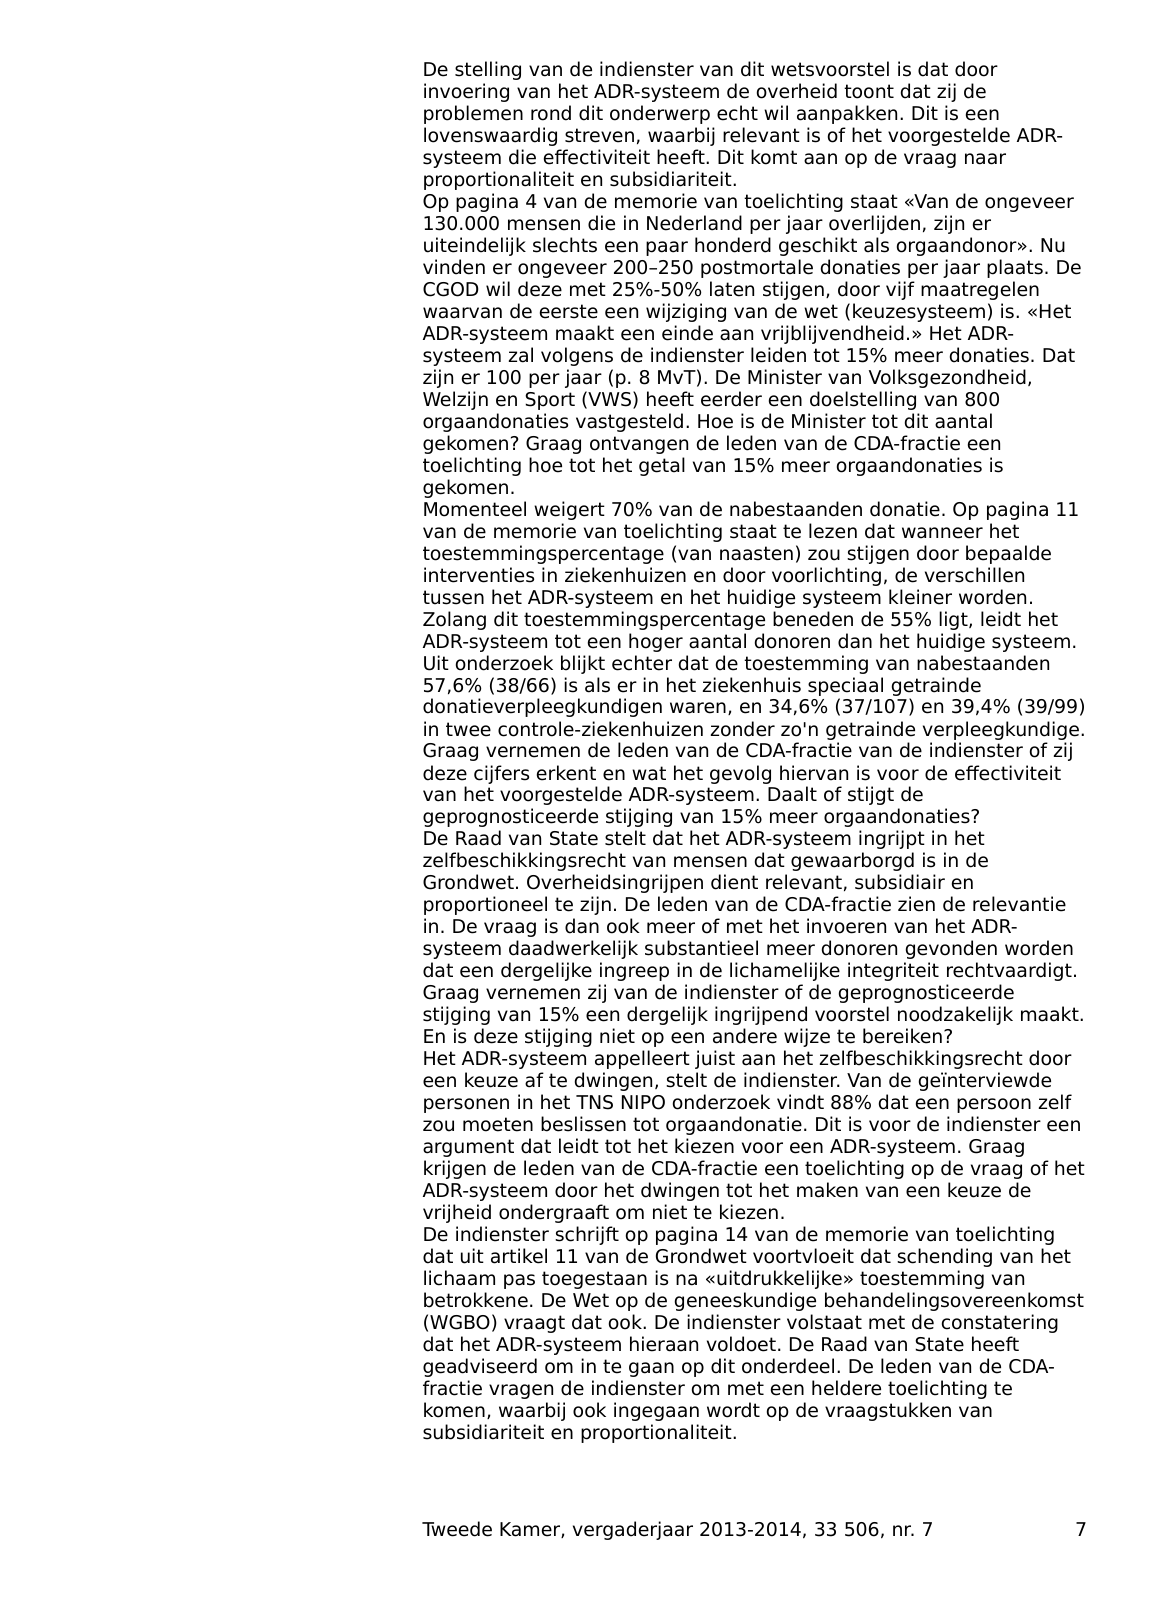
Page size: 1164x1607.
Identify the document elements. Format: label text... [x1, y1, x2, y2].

text De indienster schrijft op pagina 14 van de memorie van toelichting dat uit artikel 11 van de Grondwet voortvloeit dat schending van het lichaam pas toegestaan is na «uitdrukkelijke» toestemming van betrokkene. De Wet op de geneeskundige behandelingsovereenkomst (WGBO) vraagt dat ook. De indienster volstaat met de constatering dat het ADR-systeem hieraan voldoet. De Raad van State heeft geadviseerd om in te gaan op dit onderdeel. De leden van de CDA-fractie vragen de indienster om met een heldere toelichting te komen, waarbij ook ingegaan wordt op de vraagstukken van subsidiariteit en proportionaliteit. [422, 1224, 1087, 1444]
text Op pagina 4 van de memorie van toelichting staat «Van de ongeveer 130.000 mensen die in Nederland per jaar overlijden, zijn er uiteindelijk slechts een paar honderd geschikt als orgaandonor». Nu vinden er ongeveer 200–250 postmortale donaties per jaar plaats. De CGOD wil deze met 25%-50% laten stijgen, door vijf maatregelen waarvan de eerste een wijziging van de wet (keuzesysteem) is. «Het ADR-systeem maakt een einde aan vrijblijvendheid.» Het ADR-systeem zal volgens de indienster leiden tot 15% meer donaties. Dat zijn er 100 per jaar (p. 8 MvT). De Minister van Volksgezondheid, Welzijn en Sport (VWS) heeft eerder een doelstelling van 800 orgaandonaties vastgesteld. Hoe is de Minister tot dit aantal gekomen? Graag ontvangen de leden van de CDA-fractie een toelichting hoe tot het getal van 15% meer orgaandonaties is gekomen. [422, 191, 1087, 499]
text Momenteel weigert 70% van de nabestaanden donatie. Op pagina 11 van de memorie van toelichting staat te lezen dat wanneer het toestemmingspercentage (van naasten) zou stijgen door bepaalde interventies in ziekenhuizen en door voorlichting, de verschillen tussen het ADR-systeem en het huidige systeem kleiner worden. Zolang dit toestemmingspercentage beneden de 55% ligt, leidt het ADR-systeem tot een hoger aantal donoren dan het huidige systeem. Uit onderzoek blijkt echter dat de toestemming van nabestaanden 57,6% (38/66) is als er in het ziekenhuis speciaal getrainde donatieverpleegkundigen waren, en 34,6% (37/107) en 39,4% (39/99) in twee controle-ziekenhuizen zonder zo'n getrainde verpleegkundige. Graag vernemen de leden van de CDA-fractie van de indienster of zij deze cijfers erkent en wat het gevolg hiervan is voor de effectiviteit van het voorgestelde ADR-systeem. Daalt of stijgt de geprognosticeerde stijging van 15% meer orgaandonaties? [422, 499, 1087, 828]
text De Raad van State stelt dat het ADR-systeem ingrijpt in het zelfbeschikkingsrecht van mensen dat gewaarborgd is in de Grondwet. Overheidsingrijpen dient relevant, subsidiair en proportioneel te zijn. De leden van de CDA-fractie zien de relevantie in. De vraag is dan ook meer of met het invoeren van het ADR-systeem daadwerkelijk substantieel meer donoren gevonden worden dat een dergelijke ingreep in de lichamelijke integriteit rechtvaardigt. Graag vernemen zij van de indienster of de geprognosticeerde stijging van 15% een dergelijk ingrijpend voorstel noodzakelijk maakt. En is deze stijging niet op een andere wijze te bereiken? [422, 828, 1087, 1048]
text De stelling van de indienster van dit wetsvoorstel is dat door invoering van het ADR-systeem de overheid toont dat zij de problemen rond dit onderwerp echt wil aanpakken. Dit is een lovenswaardig streven, waarbij relevant is of het voorgestelde ADR-systeem die effectiviteit heeft. Dit komt aan op de vraag naar proportionaliteit en subsidiariteit. [422, 59, 1087, 191]
text Het ADR-systeem appelleert juist aan het zelfbeschikkingsrecht door een keuze af te dwingen, stelt de indienster. Van de geïnterviewde personen in het TNS NIPO onderzoek vindt 88% dat een persoon zelf zou moeten beslissen tot orgaandonatie. Dit is voor de indienster een argument dat leidt tot het kiezen voor een ADR-systeem. Graag krijgen de leden van de CDA-fractie een toelichting op de vraag of het ADR-systeem door het dwingen tot het maken van een keuze de vrijheid ondergraaft om niet te kiezen. [422, 1048, 1087, 1224]
